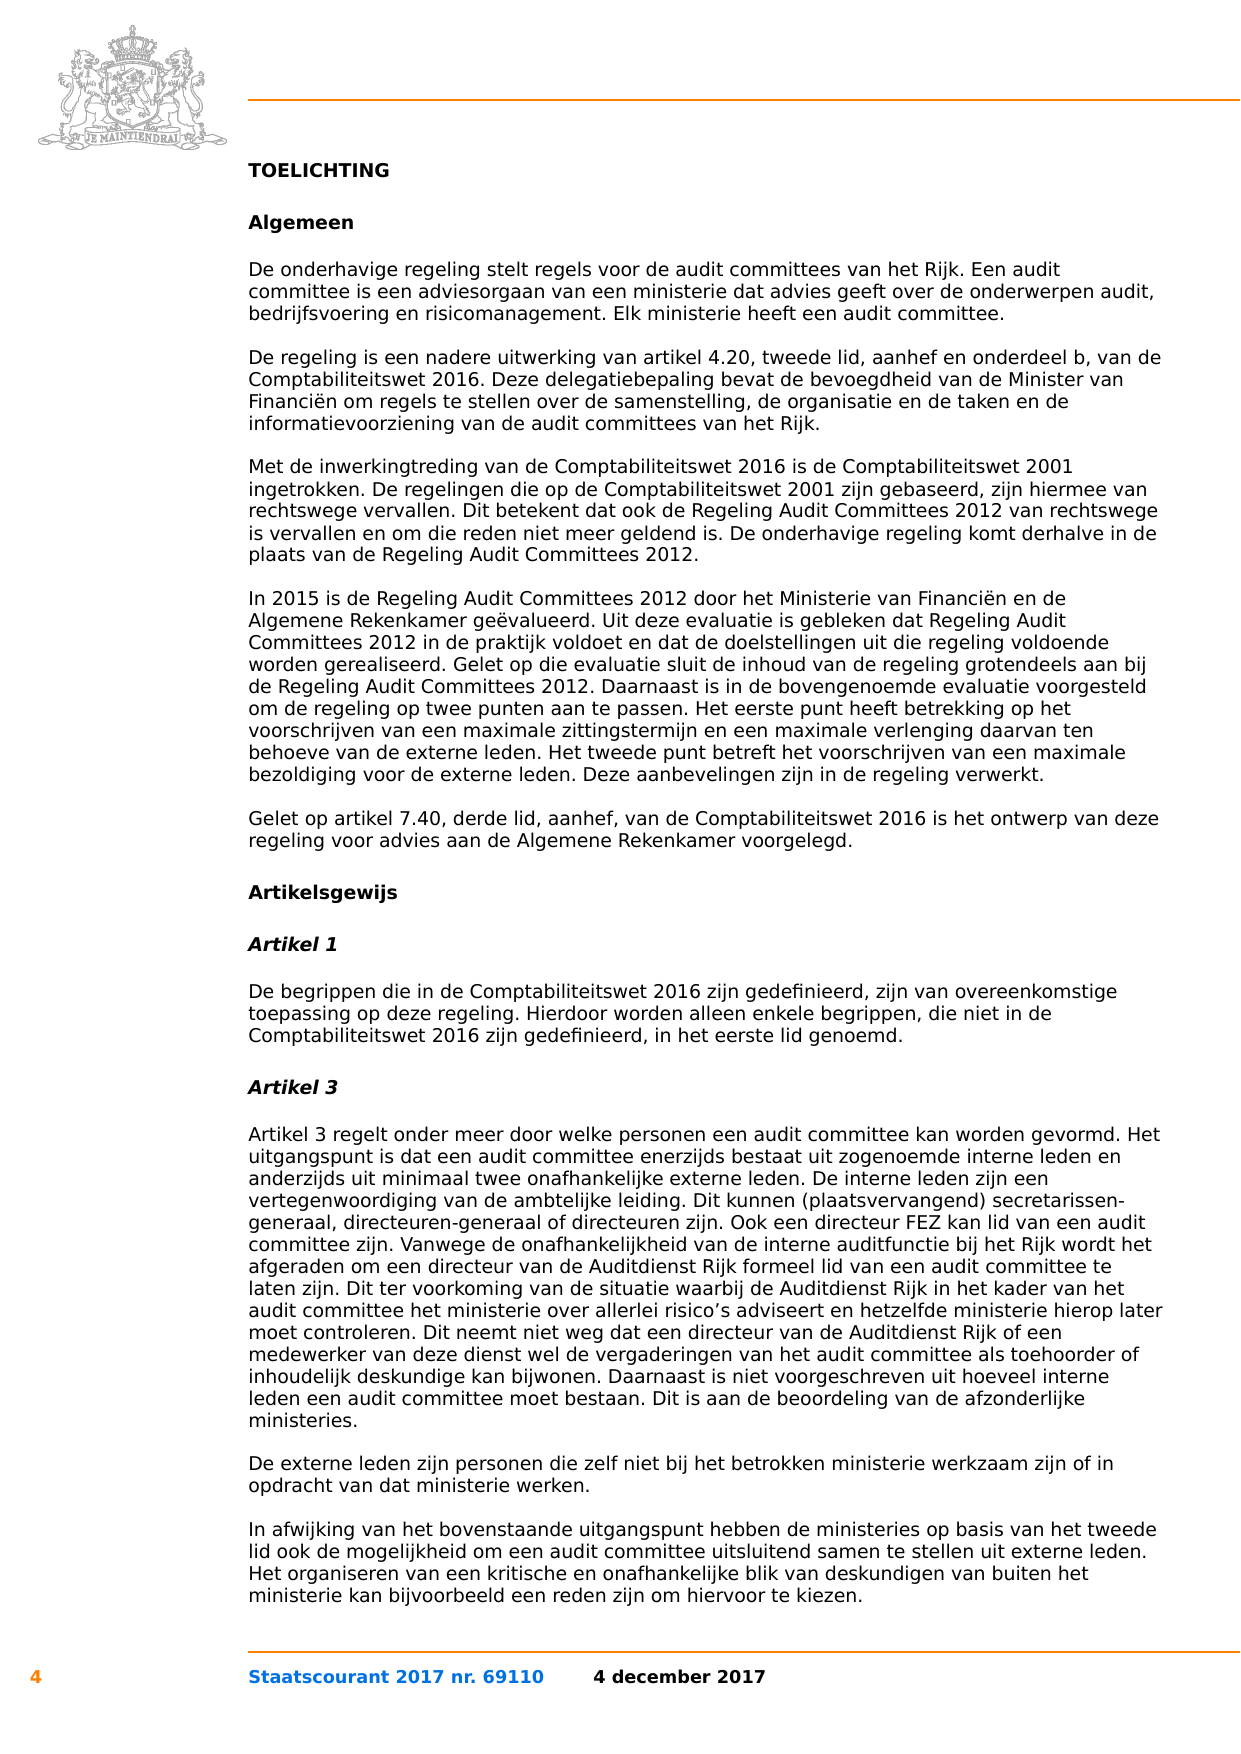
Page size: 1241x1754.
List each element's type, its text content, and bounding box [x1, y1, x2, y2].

text De regeling is een nadere uitwerking van artikel 4.20, tweede lid, aanhef en onderdeel b, van de Comptabiliteitswet 2016. Deze delegatiebepaling bevat de bevoegdheid van de Minister van Financiën om regels te stellen over de samenstelling, de organisatie en de taken en de informatievoorziening van de audit committees van het Rijk. [248, 347, 1163, 434]
subtitle Artikel 1 [248, 934, 1163, 956]
picture [38, 25, 227, 150]
text De onderhavige regeling stelt regels voor de audit committees van het Rijk. Een audit committee is een adviesorgaan van een ministerie dat advies geeft over de onderwerpen audit, bedrijfsvoering en risicomanagement. Elk ministerie heeft een audit committee. [248, 259, 1163, 325]
text De begrippen die in de Comptabiliteitswet 2016 zijn gedefinieerd, zijn van overeenkomstige toepassing op deze regeling. Hierdoor worden alleen enkele begrippen, die niet in de Comptabiliteitswet 2016 zijn gedefinieerd, in het eerste lid genoemd. [248, 981, 1163, 1047]
text In 2015 is de Regeling Audit Committees 2012 door het Ministerie van Financiën en de Algemene Rekenkamer geëvalueerd. Uit deze evaluatie is gebleken dat Regeling Audit Committees 2012 in de praktijk voldoet en dat de doelstellingen uit die regeling voldoende worden gerealiseerd. Gelet op die evaluatie sluit de inhoud van de regeling grotendeels aan bij de Regeling Audit Committees 2012. Daarnaast is in de bovengenoemde evaluatie voorgesteld om de regeling op twee punten aan te passen. Het eerste punt heeft betrekking op het voorschrijven van een maximale zittingstermijn en een maximale verlenging daarvan ten behoeve van de externe leden. Het tweede punt betreft het voorschrijven van een maximale bezoldiging voor de externe leden. Deze aanbevelingen zijn in de regeling verwerkt. [248, 588, 1163, 786]
subtitle Algemeen [248, 212, 1163, 234]
text De externe leden zijn personen die zelf niet bij het betrokken ministerie werkzaam zijn of in opdracht van dat ministerie werken. [248, 1453, 1163, 1497]
text Gelet op artikel 7.40, derde lid, aanhef, van de Comptabiliteitswet 2016 is het ontwerp van deze regeling voor advies aan de Algemene Rekenkamer voorgelegd. [248, 808, 1163, 852]
subtitle TOELICHTING [248, 160, 1163, 182]
text Met de inwerkingtreding van de Comptabiliteitswet 2016 is de Comptabiliteitswet 2001 ingetrokken. De regelingen die op de Comptabiliteitswet 2001 zijn gebaseerd, zijn hiermee van rechtswege vervallen. Dit betekent dat ook de Regeling Audit Committees 2012 van rechtswege is vervallen en om die reden niet meer geldend is. De onderhavige regeling komt derhalve in de plaats van de Regeling Audit Committees 2012. [248, 456, 1163, 566]
text In afwijking van het bovenstaande uitgangspunt hebben de ministeries op basis van het tweede lid ook de mogelijkheid om een audit committee uitsluitend samen te stellen uit externe leden. Het organiseren van een kritische en onafhankelijke blik van deskundigen van buiten het ministerie kan bijvoorbeeld een reden zijn om hiervoor te kiezen. [248, 1519, 1163, 1607]
subtitle Artikelsgewijs [248, 882, 1163, 904]
text Artikel 3 regelt onder meer door welke personen een audit committee kan worden gevormd. Het uitgangspunt is dat een audit committee enerzijds bestaat uit zogenoemde interne leden en anderzijds uit minimaal twee onafhankelijke externe leden. De interne leden zijn een vertegenwoordiging van de ambtelijke leiding. Dit kunnen (plaatsvervangend) secretarissen-generaal, directeuren-generaal of directeuren zijn. Ook een directeur FEZ kan lid van een audit committee zijn. Vanwege de onafhankelijkheid van de interne auditfunctie bij het Rijk wordt het afgeraden om een directeur van de Auditdienst Rijk formeel lid van een audit committee te laten zijn. Dit ter voorkoming van de situatie waarbij de Auditdienst Rijk in het kader van het audit committee het ministerie over allerlei risico’s adviseert en hetzelfde ministerie hierop later moet controleren. Dit neemt niet weg dat een directeur van de Auditdienst Rijk of een medewerker van deze dienst wel de vergaderingen van het audit committee als toehoorder of inhoudelijk deskundige kan bijwonen. Daarnaast is niet voorgeschreven uit hoeveel interne leden een audit committee moet bestaan. Dit is aan de beoordeling van de afzonderlijke ministeries. [248, 1124, 1163, 1431]
subtitle Artikel 3 [248, 1077, 1163, 1099]
